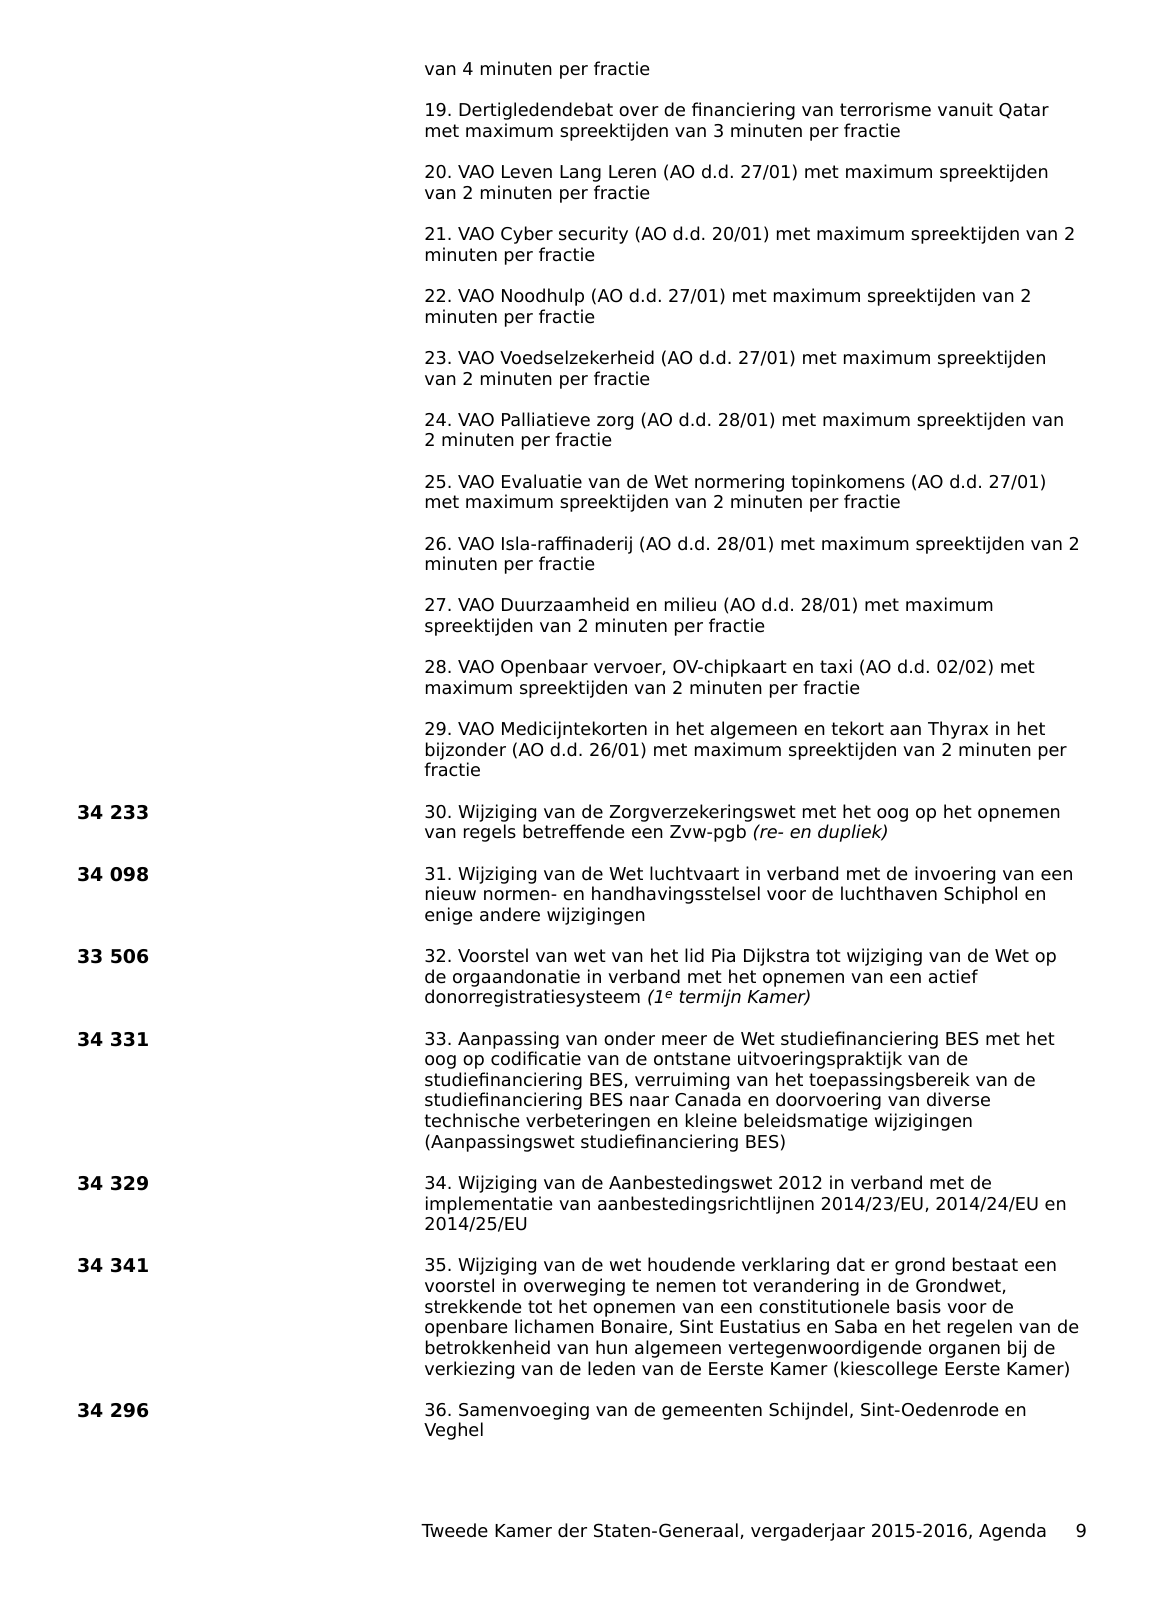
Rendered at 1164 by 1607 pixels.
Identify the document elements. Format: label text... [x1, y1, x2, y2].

table_cell [401, 719, 418, 781]
table_cell [77, 513, 401, 533]
table_cell [401, 534, 418, 575]
table_cell [401, 843, 418, 863]
table_cell 30. Wijziging van de Zorgverzekeringswet met het oog op het opnemen van regels betreffende een Zvw-pgb (re- en dupliek) [418, 802, 1087, 843]
table_cell [401, 472, 418, 513]
table_cell [401, 637, 418, 657]
table_cell [401, 1173, 418, 1235]
table_cell [418, 80, 1087, 100]
table_cell [418, 925, 1087, 946]
table_cell [401, 1400, 418, 1441]
table_cell [401, 286, 418, 327]
table_cell 26. VAO Isla-raffinaderij (AO d.d. 28/01) met maximum spreektijden van 2 minuten per fractie [418, 534, 1087, 575]
table_cell [77, 781, 401, 802]
table_cell 34 341 [77, 1255, 401, 1379]
table_cell [401, 513, 418, 533]
table_cell [418, 1379, 1087, 1400]
table_cell [401, 575, 418, 595]
table_cell [401, 1379, 418, 1400]
table_cell [77, 348, 401, 389]
table_cell [401, 864, 418, 925]
table_cell [418, 389, 1087, 410]
table_cell [77, 843, 401, 863]
table_cell [401, 162, 418, 203]
table_cell 19. Dertigledendebat over de financiering van terrorisme vanuit Qatar met maximum spreektijden van 3 minuten per fractie [418, 100, 1087, 142]
table_cell [418, 204, 1087, 224]
table_cell 35. Wijziging van de wet houdende verklaring dat er grond bestaat een voorstel in overweging te nemen tot verandering in de Grondwet, strekkende tot het opnemen van een constitutionele basis voor de openbare lichamen Bonaire, Sint Eustatius en Saba en het regelen van de betrokkenheid van hun algemeen vertegenwoordigende organen bij de verkiezing van de leden van de Eerste Kamer (kiescollege Eerste Kamer) [418, 1255, 1087, 1379]
table_cell [418, 1235, 1087, 1255]
table_cell [77, 80, 401, 100]
table_cell [401, 451, 418, 472]
table_cell [401, 925, 418, 946]
table_cell [401, 657, 418, 698]
table_cell [401, 781, 418, 802]
table_cell 25. VAO Evaluatie van de Wet normering topinkomens (AO d.d. 27/01) met maximum spreektijden van 2 minuten per fractie [418, 472, 1087, 513]
table_cell [77, 59, 401, 80]
table_cell 34 098 [77, 864, 401, 925]
table_cell [418, 1152, 1087, 1173]
table_cell [77, 224, 401, 265]
table_cell [77, 534, 401, 575]
table_cell [77, 925, 401, 946]
table_cell 32. Voorstel van wet van het lid Pia Dijkstra tot wijziging van de Wet op de orgaandonatie in verband met het opnemen van een actief donorregistratiesysteem (1e termijn Kamer) [418, 946, 1087, 1008]
table_cell [401, 224, 418, 265]
table_cell [401, 802, 418, 843]
table_cell [418, 843, 1087, 863]
table_cell [401, 1152, 418, 1173]
table_cell 34 331 [77, 1029, 401, 1152]
table_cell [401, 142, 418, 162]
table_cell [418, 327, 1087, 348]
table_cell [77, 327, 401, 348]
table_cell [77, 204, 401, 224]
table_cell [401, 946, 418, 1008]
table_cell [77, 451, 401, 472]
table_cell [401, 327, 418, 348]
table_cell 22. VAO Noodhulp (AO d.d. 27/01) met maximum spreektijden van 2 minuten per fractie [418, 286, 1087, 327]
table_cell [401, 59, 418, 80]
table_cell [418, 699, 1087, 719]
table_cell [401, 100, 418, 142]
table_cell [418, 1008, 1087, 1028]
table_cell [77, 575, 401, 595]
table_cell [401, 389, 418, 410]
table_cell [401, 348, 418, 389]
table_cell 31. Wijziging van de Wet luchtvaart in verband met de invoering van een nieuw normen- en handhavingsstelsel voor de luchthaven Schiphol en enige andere wijzigingen [418, 864, 1087, 925]
table_cell [77, 472, 401, 513]
table_cell [77, 142, 401, 162]
table_cell [401, 1029, 418, 1152]
table_cell [418, 637, 1087, 657]
table_cell [401, 1008, 418, 1028]
table_cell [77, 286, 401, 327]
table_cell [77, 1235, 401, 1255]
table_cell van 4 minuten per fractie [418, 59, 1087, 80]
table_cell [418, 142, 1087, 162]
table_cell 27. VAO Duurzaamheid en milieu (AO d.d. 28/01) met maximum spreektijden van 2 minuten per fractie [418, 595, 1087, 637]
table_cell [401, 699, 418, 719]
table_cell 33. Aanpassing van onder meer de Wet studiefinanciering BES met het oog op codificatie van de ontstane uitvoeringspraktijk van de studiefinanciering BES, verruiming van het toepassingsbereik van de studiefinanciering BES naar Canada en doorvoering van diverse technische verbeteringen en kleine beleidsmatige wijzigingen (Aanpassingswet studiefinanciering BES) [418, 1029, 1087, 1152]
table_cell 36. Samenvoeging van de gemeenten Schijndel, Sint-Oedenrode en Veghel [418, 1400, 1087, 1441]
table_cell [401, 410, 418, 451]
table_cell [401, 1255, 418, 1379]
table_cell [77, 162, 401, 203]
table_cell [418, 575, 1087, 595]
table_cell [77, 699, 401, 719]
table_cell [401, 265, 418, 286]
table_cell [77, 637, 401, 657]
table_cell [401, 80, 418, 100]
table_cell [418, 513, 1087, 533]
table_cell 33 506 [77, 946, 401, 1008]
table_cell 28. VAO Openbaar vervoer, OV-chipkaart en taxi (AO d.d. 02/02) met maximum spreektijden van 2 minuten per fractie [418, 657, 1087, 698]
table_cell [77, 1008, 401, 1028]
table_cell 29. VAO Medicijntekorten in het algemeen en tekort aan Thyrax in het bijzonder (AO d.d. 26/01) met maximum spreektijden van 2 minuten per fractie [418, 719, 1087, 781]
table_cell [77, 410, 401, 451]
table_cell 20. VAO Leven Lang Leren (AO d.d. 27/01) met maximum spreektijden van 2 minuten per fractie [418, 162, 1087, 203]
table_cell 21. VAO Cyber security (AO d.d. 20/01) met maximum spreektijden van 2 minuten per fractie [418, 224, 1087, 265]
table_cell [401, 204, 418, 224]
table_cell 34 233 [77, 802, 401, 843]
table_cell [418, 265, 1087, 286]
table_cell [77, 1152, 401, 1173]
table_cell [401, 1235, 418, 1255]
table_cell [418, 781, 1087, 802]
table_cell [77, 595, 401, 637]
table_cell [77, 389, 401, 410]
table_cell 24. VAO Palliatieve zorg (AO d.d. 28/01) met maximum spreektijden van 2 minuten per fractie [418, 410, 1087, 451]
table_cell [77, 719, 401, 781]
table_cell [77, 657, 401, 698]
table_cell [77, 100, 401, 142]
table_cell 34 329 [77, 1173, 401, 1235]
table_cell [77, 1379, 401, 1400]
table_cell 23. VAO Voedselzekerheid (AO d.d. 27/01) met maximum spreektijden van 2 minuten per fractie [418, 348, 1087, 389]
table_cell [401, 595, 418, 637]
table_cell [418, 451, 1087, 472]
table_cell 34 296 [77, 1400, 401, 1441]
table_cell 34. Wijziging van de Aanbestedingswet 2012 in verband met de implementatie van aanbestedingsrichtlijnen 2014/23/EU, 2014/24/EU en 2014/25/EU [418, 1173, 1087, 1235]
table_cell [77, 265, 401, 286]
